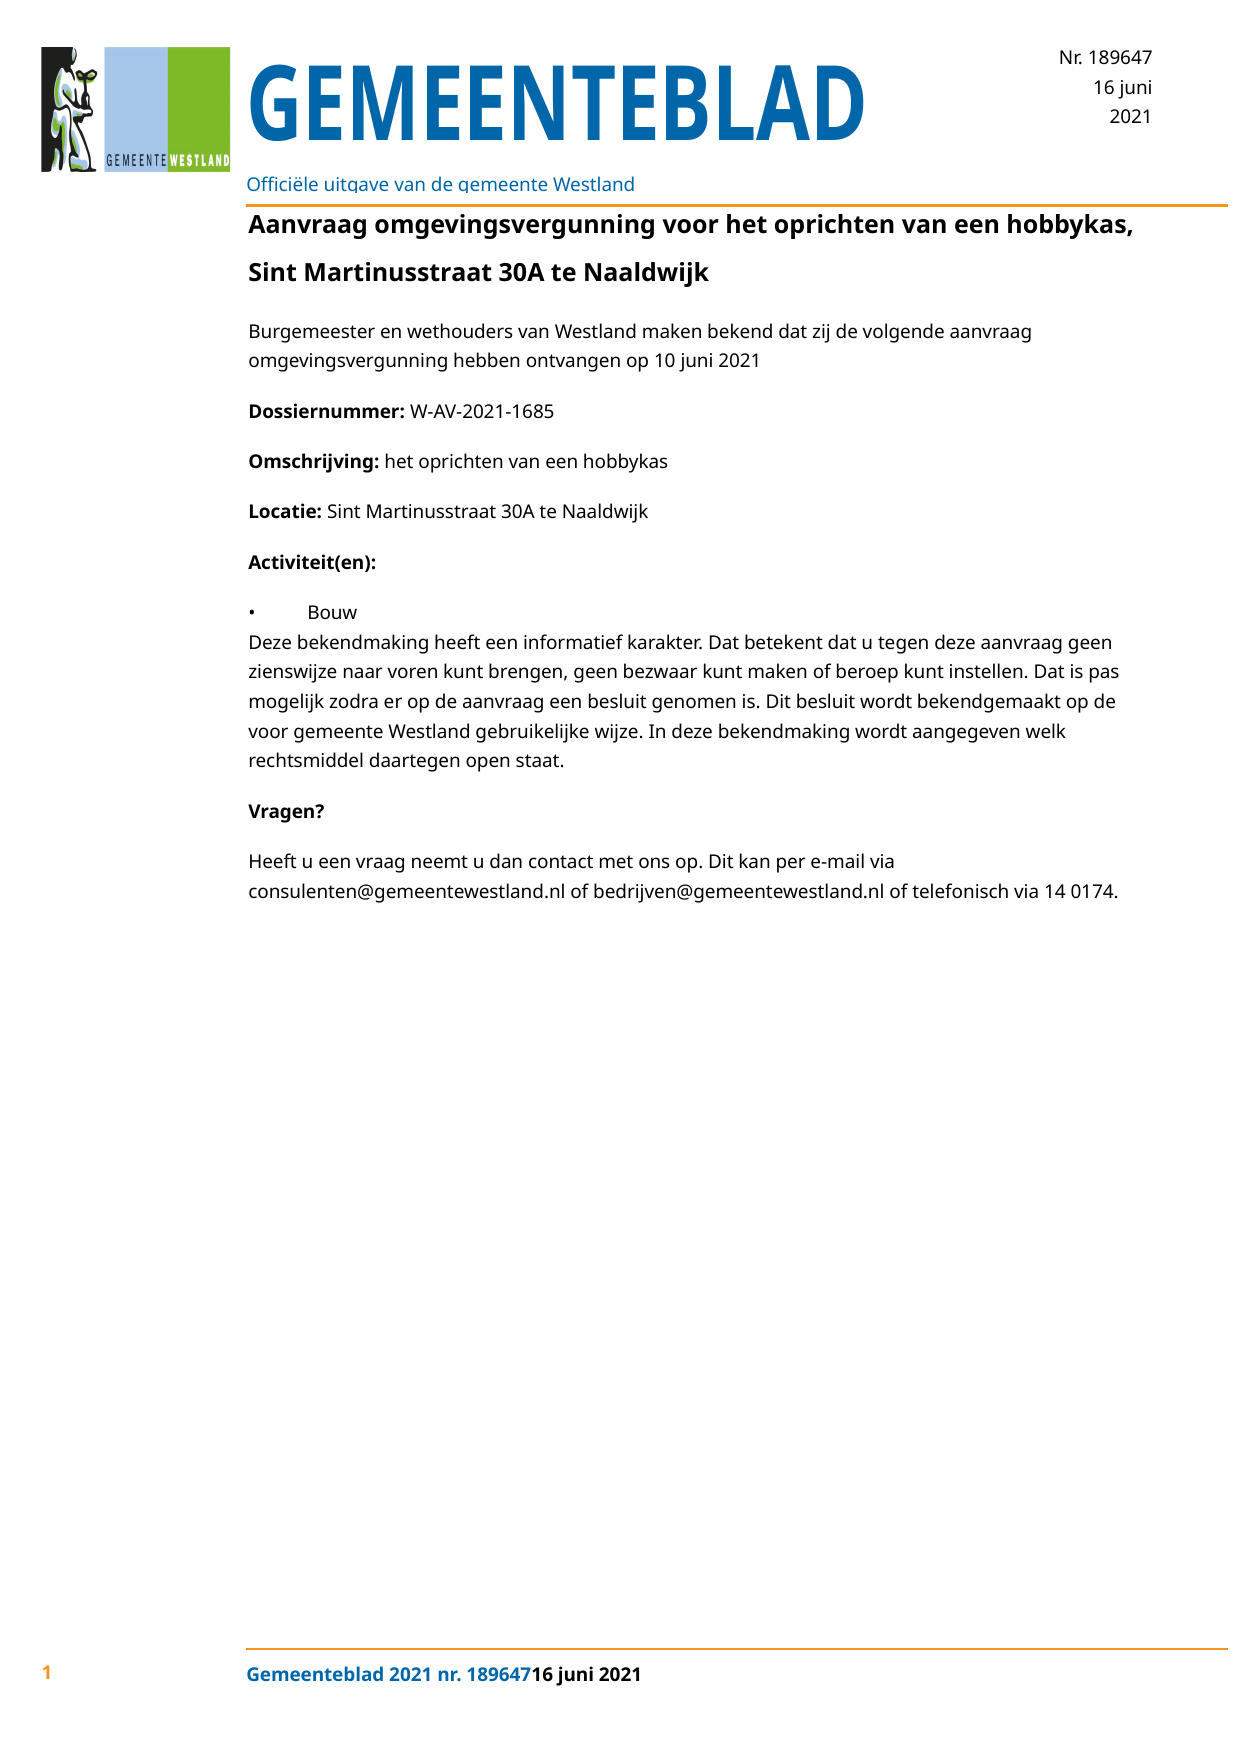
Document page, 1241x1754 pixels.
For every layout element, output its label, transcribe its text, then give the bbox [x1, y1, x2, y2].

text Dossiernummer: W-AV-2021-1685 [248, 398, 1152, 424]
text Omschrijving: het oprichten van een hobbykas [248, 448, 1152, 474]
text Aanvraag omgevingsvergunning voor het oprichten van een hobbykas, Sint Martinusstraat 30A te Naaldwijk [248, 207, 1152, 288]
picture [41, 47, 231, 172]
text Vragen? [248, 798, 1152, 824]
text Burgemeester en wethouders van Westland maken bekend dat zij de volgende aanvraag omgevingsvergunning hebben ontvangen op 10 juni 2021 [248, 318, 1152, 373]
list Bouw [248, 599, 1152, 625]
text Heeft u een vraag neemt u dan contact met ons op. Dit kan per e-mail via consulenten@gemeentewestland.nl of bedrijven@gemeentewestland.nl of telefonisch via 14 0174. [248, 848, 1152, 904]
text Activiteit(en): [248, 549, 1152, 575]
text Deze bekendmaking heeft een informatief karakter. Dat betekent dat u tegen deze aanvraag geen zienswijze naar voren kunt brengen, geen bezwaar kunt maken of beroep kunt instellen. Dat is pas mogelijk zodra er op de aanvraag een besluit genomen is. Dit besluit wordt bekendgemaakt op de voor gemeente Westland gebruikelijke wijze. In deze bekendmaking wordt aangegeven welk rechtsmiddel daartegen open staat. [248, 629, 1152, 773]
text Locatie: Sint Martinusstraat 30A te Naaldwijk [248, 499, 1152, 524]
